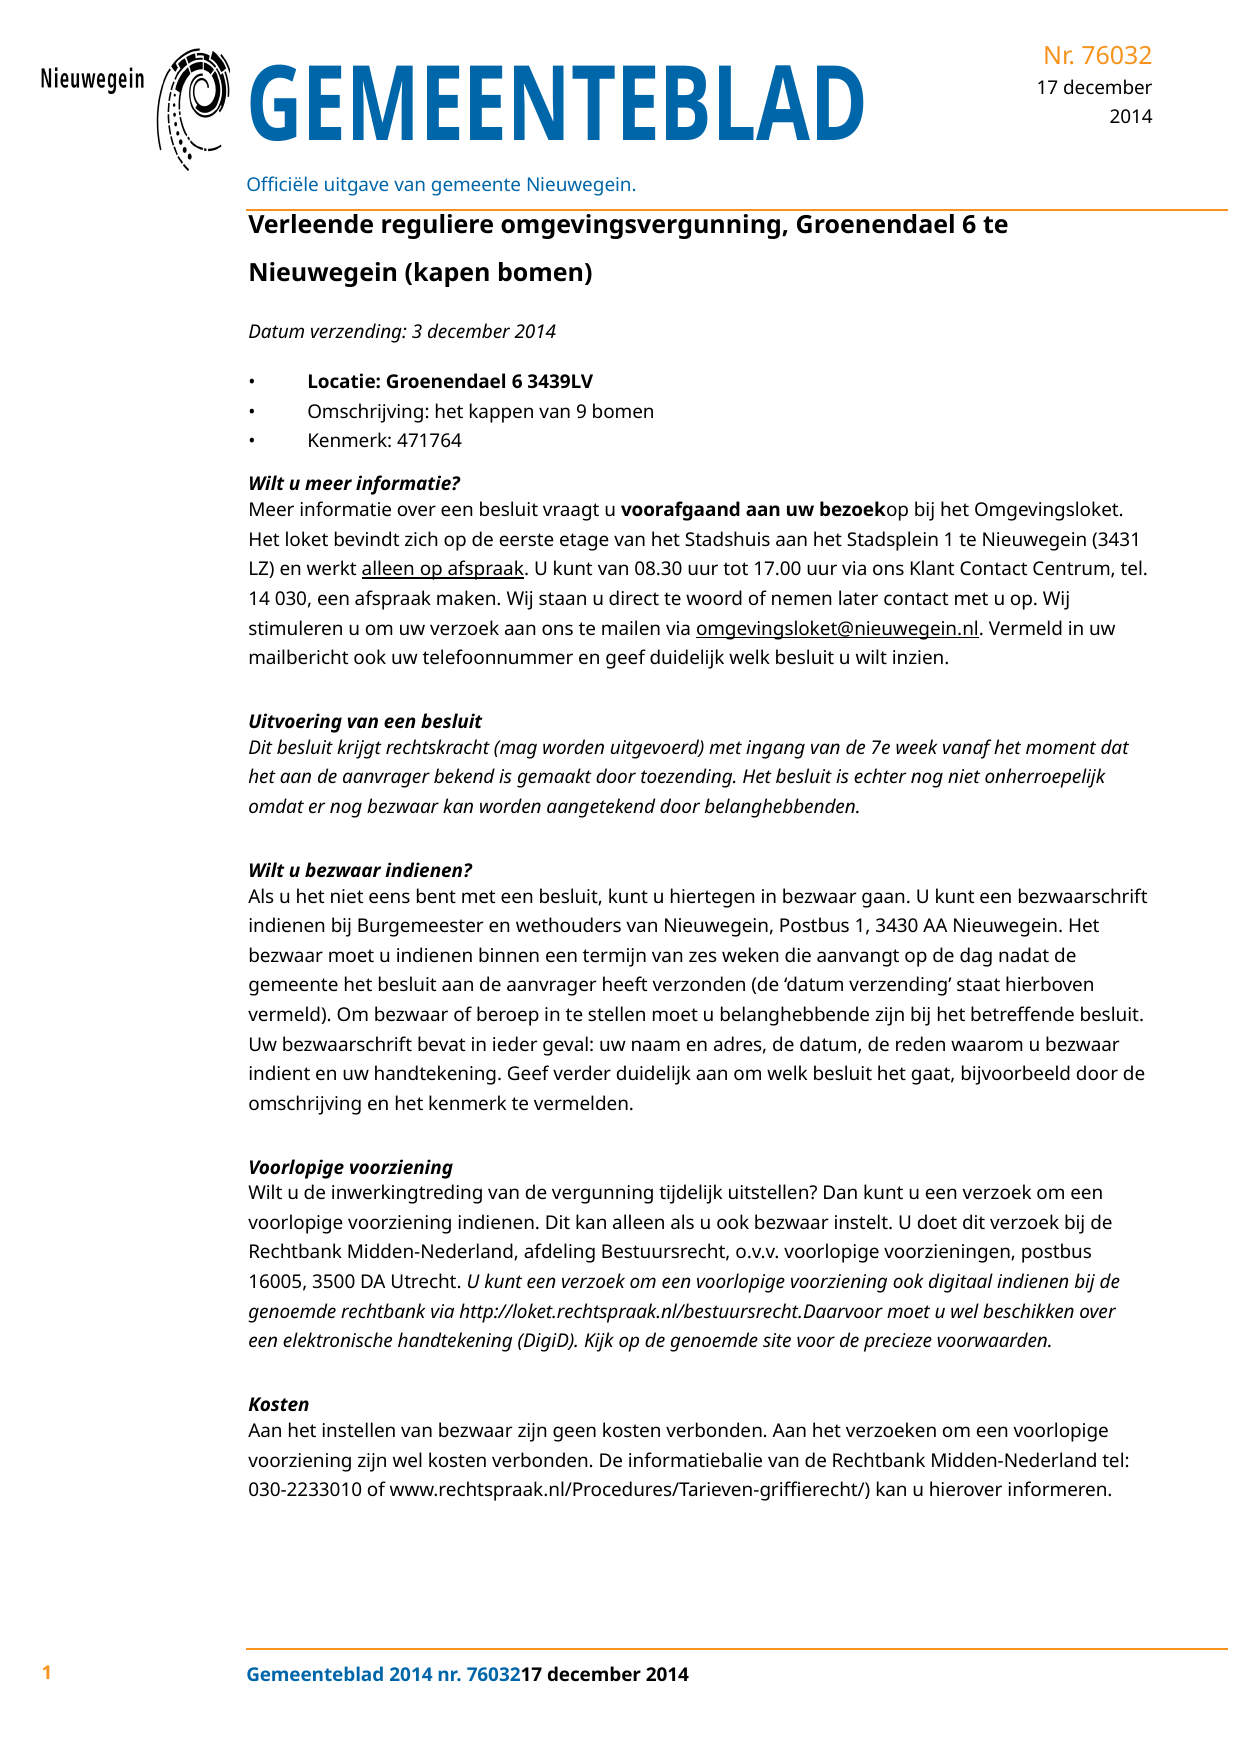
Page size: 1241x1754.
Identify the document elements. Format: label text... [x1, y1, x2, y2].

text Meer informatie over een besluit vraagt u voorafgaand aan uw bezoekop bij het Omgevingsloket. Het loket bevindt zich op de eerste etage van het Stadshuis aan het Stadsplein 1 te Nieuwegein (3431 LZ) en werkt alleen op afspraak. U kunt van 08.30 uur tot 17.00 uur via ons Klant Contact Centrum, tel. 14 030, een afspraak maken. Wij staan u direct te woord of nemen later contact met u op. Wij stimuleren u om uw verzoek aan ons te mailen via omgevingsloket@nieuwegein.nl. Vermeld in uw mailbericht ook uw telefoonnummer en geef duidelijk welk besluit u wilt inzien. [248, 496, 1152, 670]
text Verleende reguliere omgevingsvergunning, Groenendael 6 te Nieuwegein (kapen bomen) [248, 211, 1152, 288]
text Voorlopige voorziening [248, 1154, 1152, 1179]
text Wilt u de inwerkingtreding van de vergunning tijdelijk uitstellen? Dan kunt u een verzoek om een voorlopige voorziening indienen. Dit kan alleen als u ook bezwaar instelt. U doet dit verzoek bij de Rechtbank Midden-Nederland, afdeling Bestuursrecht, o.v.v. voorlopige voorzieningen, postbus 16005, 3500 DA Utrecht. U kunt een verzoek om een voorlopige voorziening ook digitaal indienen bij de genoemde rechtbank via http://loket.rechtspraak.nl/bestuursrecht.Daarvoor moet u wel beschikken over een elektronische handtekening (DigiD). Kijk op de genoemde site voor de precieze voorwaarden. [248, 1179, 1152, 1353]
list Omschrijving: het kappen van 9 bomen [248, 398, 1152, 424]
text Kosten [248, 1391, 1152, 1417]
text Datum verzending: 3 december 2014 [248, 318, 1152, 344]
text Als u het niet eens bent met een besluit, kunt u hiertegen in bezwaar gaan. U kunt een bezwaarschrift indienen bij Burgemeester en wethouders van Nieuwegein, Postbus 1, 3430 AA Nieuwegein. Het bezwaar moet u indienen binnen een termijn van zes weken die aanvangt op de dag nadat de gemeente het besluit aan de aanvrager heeft verzonden (de ‘datum verzending’ staat hierboven vermeld). Om bezwaar of beroep in te stellen moet u belanghebbende zijn bij het betreffende besluit. Uw bezwaarschrift bevat in ieder geval: uw naam en adres, de datum, de reden waarom u bezwaar indient en uw handtekening. Geef verder duidelijk aan om welk besluit het gaat, bijvoorbeeld door de omschrijving en het kenmerk te vermelden. [248, 883, 1152, 1116]
text Uitvoering van een besluit [248, 708, 1152, 734]
text Wilt u meer informatie? [248, 471, 1152, 496]
text Dit besluit krijgt rechtskracht (mag worden uitgevoerd) met ingang van de 7e week vanaf het moment dat het aan de aanvrager bekend is gemaakt door toezending. Het besluit is echter nog niet onherroepelijk omdat er nog bezwaar kan worden aangetekend door belanghebbenden. [248, 734, 1152, 819]
picture [41, 47, 231, 172]
list Locatie: Groenendael 6 3439LV [248, 368, 1152, 394]
text Wilt u bezwaar indienen? [248, 857, 1152, 883]
text Aan het instellen van bezwaar zijn geen kosten verbonden. Aan het verzoeken om een voorlopige voorziening zijn wel kosten verbonden. De informatiebalie van de Rechtbank Midden-Nederland tel: 030-2233010 of www.rechtspraak.nl/Procedures/Tarieven-griffierecht/) kan u hierover informeren. [248, 1417, 1152, 1502]
list Kenmerk: 471764 [248, 427, 1152, 453]
